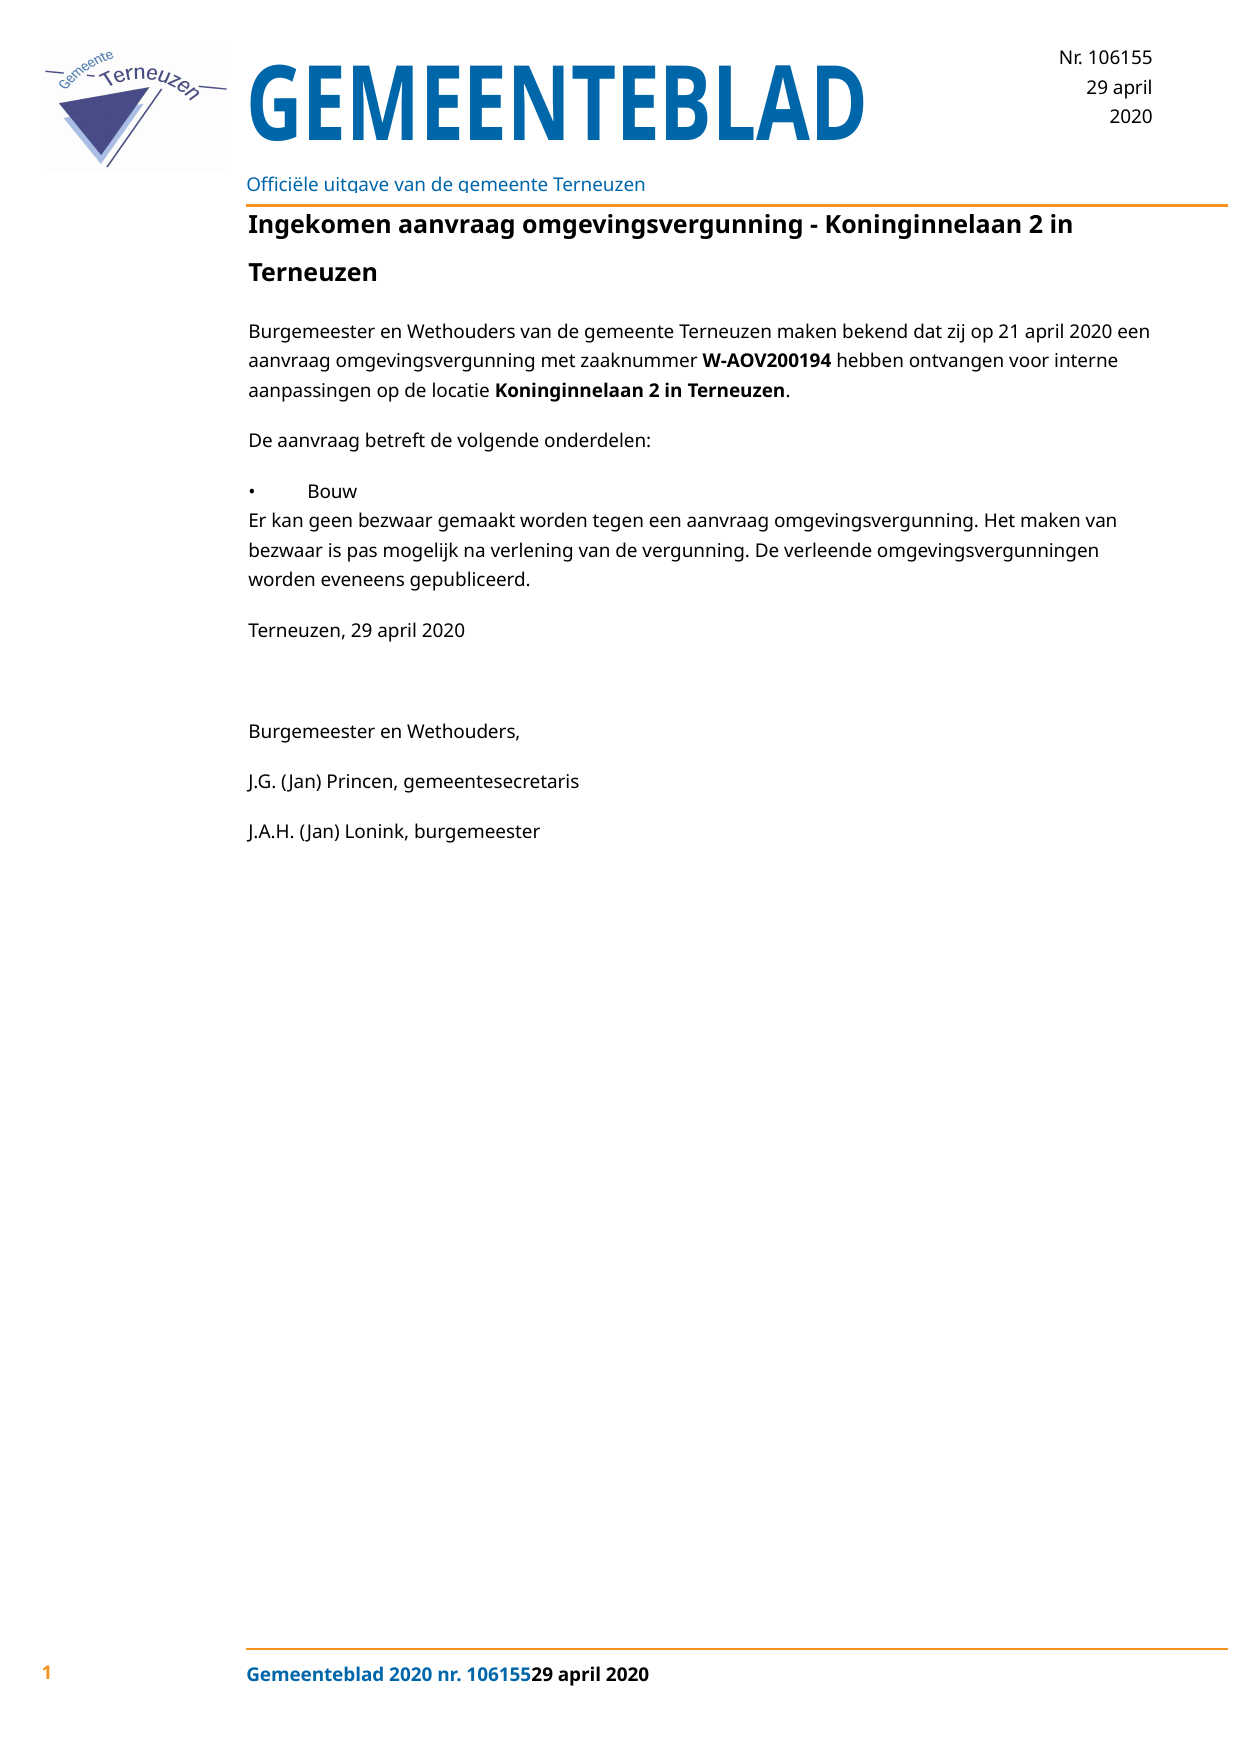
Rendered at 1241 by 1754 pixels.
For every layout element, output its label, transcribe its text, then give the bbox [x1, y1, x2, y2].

text Er kan geen bezwaar gemaakt worden tegen een aanvraag omgevingsvergunning. Het maken van bezwaar is pas mogelijk na verlening van de vergunning. De verleende omgevingsvergunningen worden eveneens gepubliceerd. [248, 507, 1152, 592]
text Burgemeester en Wethouders, [248, 718, 1152, 744]
list Bouw [248, 478, 1152, 504]
text De aanvraag betreft de volgende onderdelen: [248, 427, 1152, 453]
picture [41, 47, 231, 172]
text J.G. (Jan) Princen, gemeentesecretaris [248, 768, 1152, 794]
text Ingekomen aanvraag omgevingsvergunning - Koninginnelaan 2 in Terneuzen [248, 207, 1152, 288]
text J.A.H. (Jan) Lonink, burgemeester [248, 819, 1152, 844]
text Burgemeester en Wethouders van de gemeente Terneuzen maken bekend dat zij op 21 april 2020 een aanvraag omgevingsvergunning met zaaknummer W-AOV200194 hebben ontvangen voor interne aanpassingen op de locatie Koninginnelaan 2 in Terneuzen. [248, 318, 1152, 403]
text Terneuzen, 29 april 2020 [248, 617, 1152, 643]
